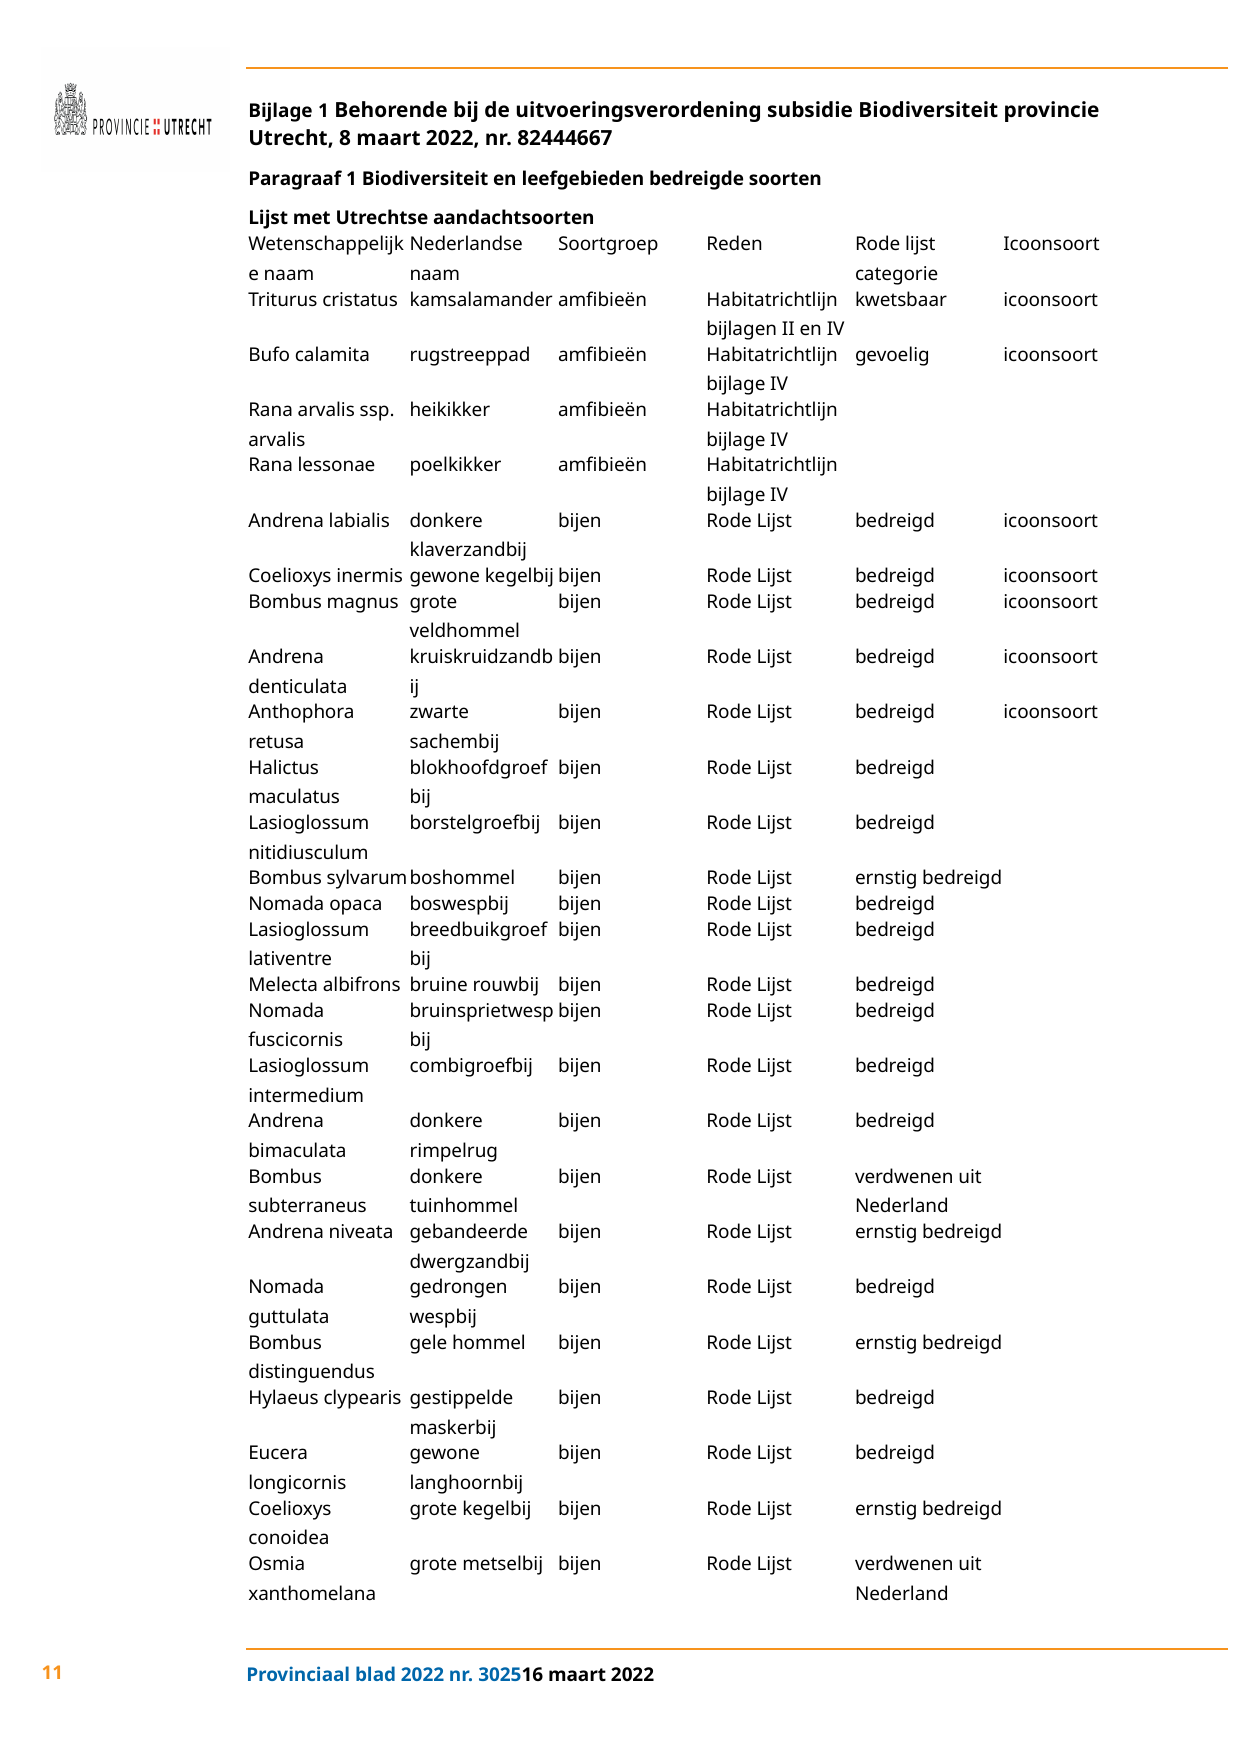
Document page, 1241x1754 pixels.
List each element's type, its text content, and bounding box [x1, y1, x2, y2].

table_cell Rode Lijst [706, 971, 855, 997]
table_cell ernstig bedreigd [855, 1495, 1003, 1550]
table_cell gewone langhoornbij [409, 1440, 558, 1495]
table_cell bedreigd [855, 890, 1003, 916]
table_header Nederlandse naam [409, 230, 558, 286]
text Lijst met Utrechtse aandachtsoorten [248, 204, 1152, 230]
table_cell bedreigd [855, 699, 1003, 754]
table_header Soortgroep [558, 230, 706, 286]
table_cell gedrongen wespbij [409, 1274, 558, 1329]
table_header Reden [706, 230, 855, 286]
table_cell gewone kegelbij [409, 562, 558, 588]
table_cell bijen [558, 1384, 706, 1439]
table_header Rode lijst categorie [855, 230, 1003, 286]
table_cell [1003, 1550, 1152, 1606]
table_cell Rode Lijst [706, 1495, 855, 1550]
table_cell boshommel [409, 865, 558, 890]
table_cell Rode Lijst [706, 997, 855, 1052]
table_cell [1003, 809, 1152, 864]
table_cell kamsalamander [409, 286, 558, 341]
table_cell Andrena labialis [248, 507, 409, 562]
table_cell Rana lessonae [248, 452, 409, 507]
table_cell Rode Lijst [706, 1218, 855, 1274]
table_cell ernstig bedreigd [855, 1218, 1003, 1274]
table_cell bedreigd [855, 997, 1003, 1052]
table_cell gestippelde maskerbij [409, 1384, 558, 1439]
table_cell Bufo calamita [248, 341, 409, 396]
table_cell [1003, 1440, 1152, 1495]
table_cell [855, 396, 1003, 452]
table_cell Habitatrichtlijn bijlagen II en IV [706, 286, 855, 341]
table_cell Andrena bimaculata [248, 1108, 409, 1163]
table_cell Rode Lijst [706, 1329, 855, 1384]
table_cell bijen [558, 997, 706, 1052]
table_cell bijen [558, 507, 706, 562]
table_cell icoonsoort [1003, 699, 1152, 754]
table_cell bedreigd [855, 1108, 1003, 1163]
table_cell icoonsoort [1003, 562, 1152, 588]
table_cell Osmia xanthomelana [248, 1550, 409, 1606]
table_cell bijen [558, 1329, 706, 1384]
table_cell bijen [558, 971, 706, 997]
table_cell Coelioxys inermis [248, 562, 409, 588]
table_cell Andrena niveata [248, 1218, 409, 1274]
table_cell bijen [558, 643, 706, 699]
table_cell kruiskruidzandbij [409, 643, 558, 699]
table_cell Rode Lijst [706, 1274, 855, 1329]
table_cell Rode Lijst [706, 699, 855, 754]
table_cell amfibieën [558, 452, 706, 507]
table_cell poelkikker [409, 452, 558, 507]
table_cell Nomada guttulata [248, 1274, 409, 1329]
table_cell bijen [558, 1163, 706, 1218]
table_cell donkere rimpelrug [409, 1108, 558, 1163]
table_cell grote veldhommel [409, 588, 558, 643]
table_cell donkere klaverzandbij [409, 507, 558, 562]
picture [41, 47, 231, 172]
table_cell bijen [558, 562, 706, 588]
table_cell Rode Lijst [706, 1053, 855, 1108]
table_cell ernstig bedreigd [855, 1329, 1003, 1384]
table_cell Rode Lijst [706, 1550, 855, 1606]
table_cell [1003, 1384, 1152, 1439]
table_cell borstelgroefbij [409, 809, 558, 864]
table_cell bijen [558, 1274, 706, 1329]
table_cell [1003, 1274, 1152, 1329]
table_cell bedreigd [855, 971, 1003, 997]
table_cell blokhoofdgroefbij [409, 754, 558, 809]
table_cell Lasioglossum lativentre [248, 916, 409, 971]
text Paragraaf 1 Biodiversiteit en leefgebieden bedreigde soorten [248, 165, 1152, 191]
table_cell Andrena denticulata [248, 643, 409, 699]
table_cell breedbuikgroefbij [409, 916, 558, 971]
table_cell [1003, 1218, 1152, 1274]
table_cell [1003, 1053, 1152, 1108]
table_cell gebandeerde dwergzandbij [409, 1218, 558, 1274]
table_cell Bombus sylvarum [248, 865, 409, 890]
table_cell icoonsoort [1003, 588, 1152, 643]
table_cell bruine rouwbij [409, 971, 558, 997]
table_cell gevoelig [855, 341, 1003, 396]
table_cell zwarte sachembij [409, 699, 558, 754]
table_cell bedreigd [855, 562, 1003, 588]
table_cell bijen [558, 916, 706, 971]
table_cell Rana arvalis ssp. arvalis [248, 396, 409, 452]
table_cell boswespbij [409, 890, 558, 916]
table_cell icoonsoort [1003, 507, 1152, 562]
table_cell verdwenen uit Nederland [855, 1163, 1003, 1218]
table_cell Rode Lijst [706, 1108, 855, 1163]
table_cell icoonsoort [1003, 341, 1152, 396]
table_cell Bombus magnus [248, 588, 409, 643]
table_cell Coelioxys conoidea [248, 1495, 409, 1550]
table_cell grote metselbij [409, 1550, 558, 1606]
table_cell amfibieën [558, 341, 706, 396]
table_cell [1003, 890, 1152, 916]
table_cell bedreigd [855, 643, 1003, 699]
table_cell Habitatrichtlijn bijlage IV [706, 452, 855, 507]
table_cell icoonsoort [1003, 286, 1152, 341]
table_cell Nomada opaca [248, 890, 409, 916]
table_cell [1003, 916, 1152, 971]
table_cell [1003, 1163, 1152, 1218]
table_cell bijen [558, 1218, 706, 1274]
table_cell [1003, 452, 1152, 507]
table_cell bedreigd [855, 1384, 1003, 1439]
table_cell grote kegelbij [409, 1495, 558, 1550]
table_cell Rode Lijst [706, 916, 855, 971]
table_cell bijen [558, 1495, 706, 1550]
table_cell Rode Lijst [706, 754, 855, 809]
table_cell Eucera longicornis [248, 1440, 409, 1495]
text Bijlage 1 Behorende bij de uitvoeringsverordening subsidie Biodiversiteit provincie Utrecht, 8 maart 2022, nr. 82444667 [248, 95, 1152, 152]
table_cell bedreigd [855, 588, 1003, 643]
table_cell bedreigd [855, 1274, 1003, 1329]
table_cell bijen [558, 1108, 706, 1163]
table_cell amfibieën [558, 396, 706, 452]
table_cell [855, 452, 1003, 507]
table_cell Lasioglossum nitidiusculum [248, 809, 409, 864]
table_cell [1003, 1495, 1152, 1550]
table_cell bedreigd [855, 916, 1003, 971]
table_cell [1003, 1108, 1152, 1163]
table_cell Rode Lijst [706, 809, 855, 864]
table_cell heikikker [409, 396, 558, 452]
table_cell Habitatrichtlijn bijlage IV [706, 341, 855, 396]
table_cell [1003, 971, 1152, 997]
table_cell bedreigd [855, 809, 1003, 864]
table_cell kwetsbaar [855, 286, 1003, 341]
table_cell bijen [558, 1550, 706, 1606]
table_cell Triturus cristatus [248, 286, 409, 341]
table_cell Bombus distinguendus [248, 1329, 409, 1384]
table_cell rugstreeppad [409, 341, 558, 396]
table_cell bijen [558, 1440, 706, 1495]
table_cell Halictus maculatus [248, 754, 409, 809]
table_cell Rode Lijst [706, 507, 855, 562]
table_cell Rode Lijst [706, 588, 855, 643]
table_cell bedreigd [855, 1053, 1003, 1108]
table_cell Rode Lijst [706, 1440, 855, 1495]
table_cell verdwenen uit Nederland [855, 1550, 1003, 1606]
table_cell Lasioglossum intermedium [248, 1053, 409, 1108]
table_cell Habitatrichtlijn bijlage IV [706, 396, 855, 452]
table_cell bijen [558, 865, 706, 890]
table_cell bijen [558, 588, 706, 643]
table_cell bedreigd [855, 1440, 1003, 1495]
table_header Wetenschappelijke naam [248, 230, 409, 286]
table_cell [1003, 997, 1152, 1052]
table_cell Rode Lijst [706, 890, 855, 916]
table_cell combigroefbij [409, 1053, 558, 1108]
table_cell [1003, 865, 1152, 890]
table_cell bijen [558, 809, 706, 864]
table_cell Rode Lijst [706, 865, 855, 890]
table_cell bijen [558, 1053, 706, 1108]
table_cell Rode Lijst [706, 1163, 855, 1218]
table_cell bruinsprietwespbij [409, 997, 558, 1052]
table_cell Nomada fuscicornis [248, 997, 409, 1052]
table_cell bijen [558, 699, 706, 754]
table_cell Hylaeus clypearis [248, 1384, 409, 1439]
table_cell gele hommel [409, 1329, 558, 1384]
table_cell amfibieën [558, 286, 706, 341]
table_cell icoonsoort [1003, 643, 1152, 699]
table_cell bijen [558, 754, 706, 809]
table_cell bijen [558, 890, 706, 916]
table_cell Rode Lijst [706, 643, 855, 699]
table_cell ernstig bedreigd [855, 865, 1003, 890]
table_cell Rode Lijst [706, 1384, 855, 1439]
table_cell donkere tuinhommel [409, 1163, 558, 1218]
table_cell Anthophora retusa [248, 699, 409, 754]
table_cell [1003, 396, 1152, 452]
table_cell Melecta albifrons [248, 971, 409, 997]
table_cell [1003, 754, 1152, 809]
table_cell bedreigd [855, 754, 1003, 809]
table_cell [1003, 1329, 1152, 1384]
table_cell Bombus subterraneus [248, 1163, 409, 1218]
table_header Icoonsoort [1003, 230, 1152, 286]
table_cell Rode Lijst [706, 562, 855, 588]
table_cell bedreigd [855, 507, 1003, 562]
